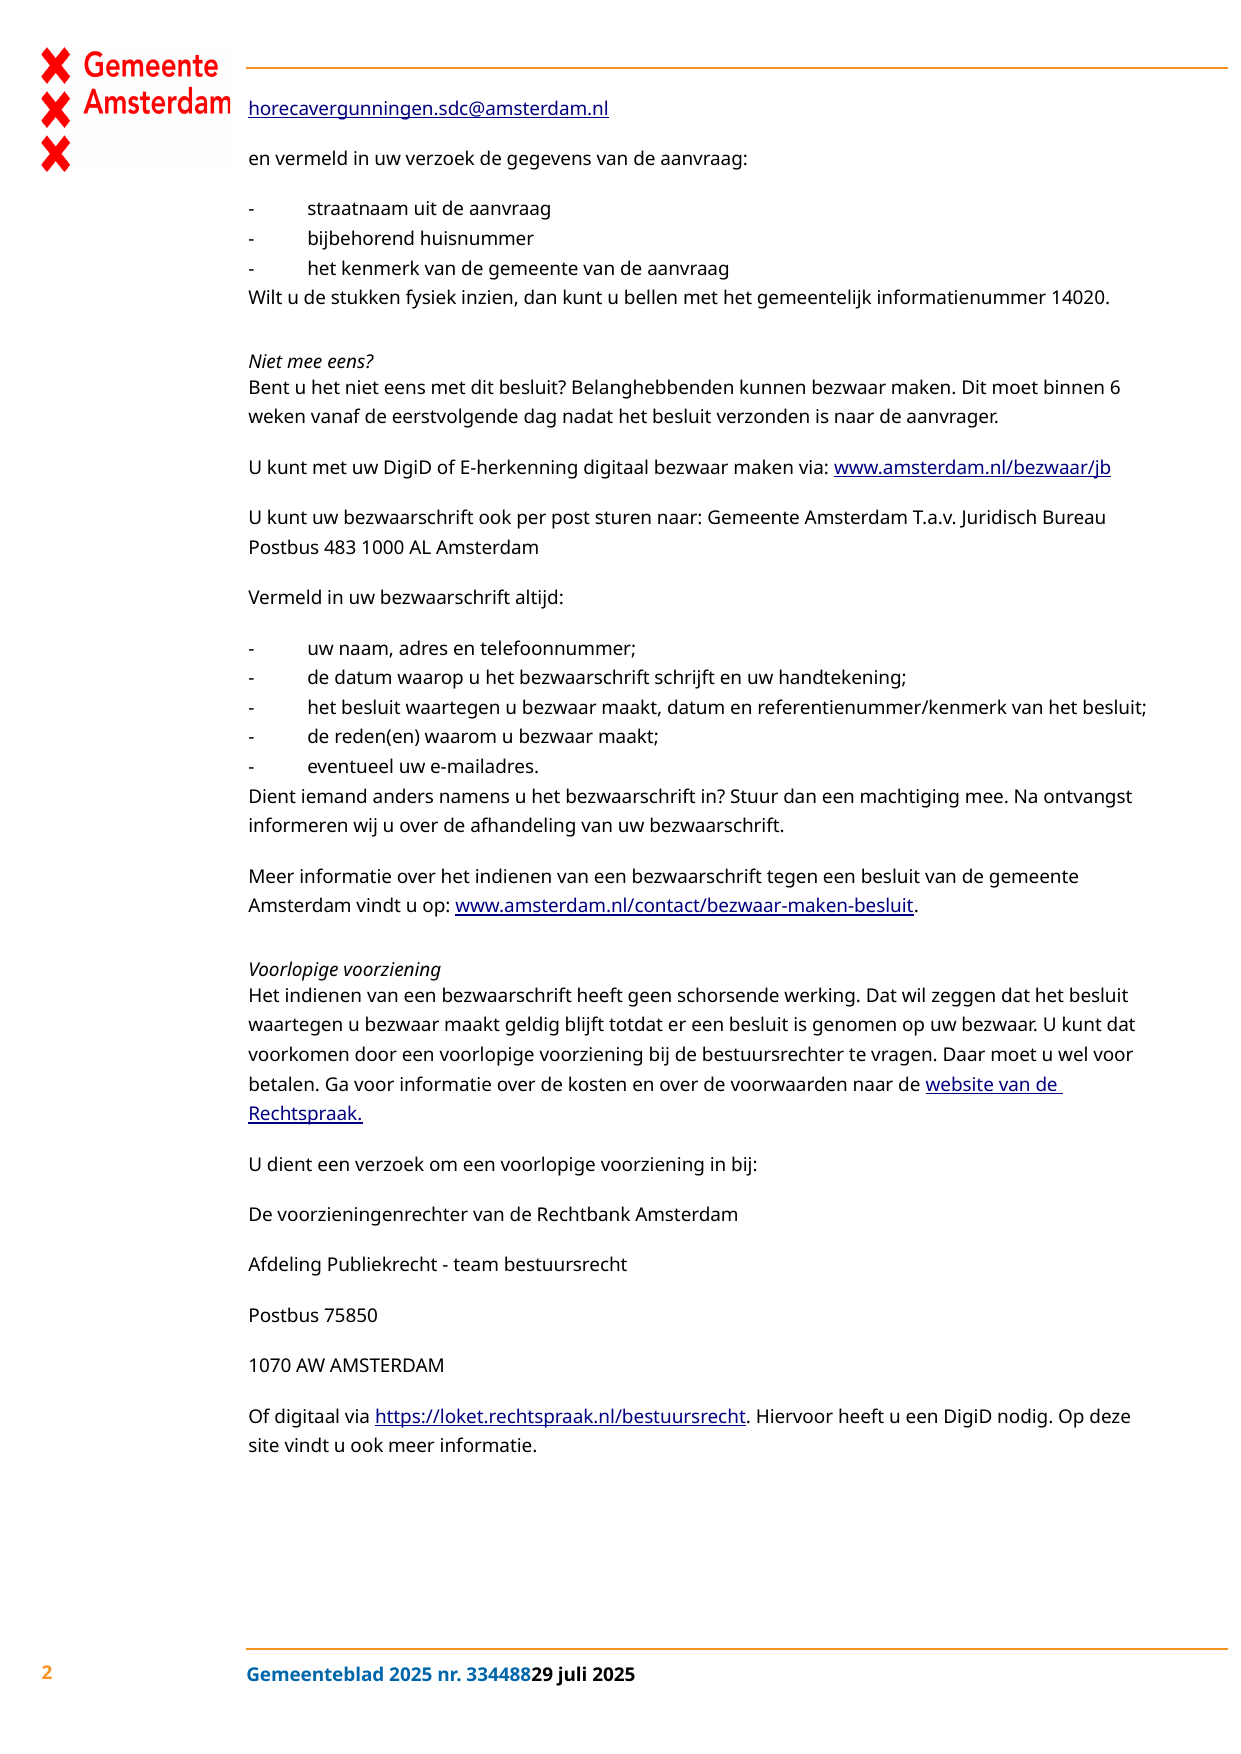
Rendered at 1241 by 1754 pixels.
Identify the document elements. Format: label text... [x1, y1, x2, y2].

text De voorzieningenrechter van de Rechtbank Amsterdam [248, 1201, 1152, 1227]
text Dient iemand anders namens u het bezwaarschrift in? Stuur dan een machtiging mee. Na ontvangst informeren wij u over de afhandeling van uw bezwaarschrift. [248, 783, 1152, 838]
picture [41, 47, 231, 172]
text horecavergunningen.sdc@amsterdam.nl [248, 95, 1152, 121]
list uw naam, adres en telefoonnummer; [248, 635, 1152, 661]
list de datum waarop u het bezwaarschrift schrijft en uw handtekening; [248, 664, 1152, 690]
text Of digitaal via https://loket.rechtspraak.nl/bestuursrecht. Hiervoor heeft u een DigiD nodig. Op deze site vindt u ook meer informatie. [248, 1403, 1152, 1458]
list eventueel uw e-mailadres. [248, 753, 1152, 779]
text Postbus 75850 [248, 1302, 1152, 1328]
text Voorlopige voorziening [248, 956, 1152, 982]
text U kunt uw bezwaarschrift ook per post sturen naar: Gemeente Amsterdam T.a.v. Juridisch Bureau Postbus 483 1000 AL Amsterdam [248, 504, 1152, 560]
list straatnaam uit de aanvraag [248, 196, 1152, 221]
text Meer informatie over het indienen van een bezwaarschrift tegen een besluit van de gemeente Amsterdam vindt u op: www.amsterdam.nl/contact/bezwaar-maken-besluit. [248, 863, 1152, 918]
list bijbehorend huisnummer [248, 225, 1152, 251]
text Het indienen van een bezwaarschrift heeft geen schorsende werking. Dat wil zeggen dat het besluit waartegen u bezwaar maakt geldig blijft totdat er een besluit is genomen op uw bezwaar. U kunt dat voorkomen door een voorlopige voorziening bij de bestuursrechter te vragen. Daar moet u wel voor betalen. Ga voor informatie over de kosten en over de voorwaarden naar de website van de Rechtspraak. [248, 982, 1152, 1126]
text U kunt met uw DigiD of E-herkenning digitaal bezwaar maken via: www.amsterdam.nl/bezwaar/jb [248, 454, 1152, 480]
text Afdeling Publiekrecht - team bestuursrecht [248, 1252, 1152, 1277]
text Wilt u de stukken fysiek inzien, dan kunt u bellen met het gemeentelijk informatienummer 14020. [248, 284, 1152, 310]
text en vermeld in uw verzoek de gegevens van de aanvraag: [248, 145, 1152, 171]
text Bent u het niet eens met dit besluit? Belanghebbenden kunnen bezwaar maken. Dit moet binnen 6 weken vanaf de eerstvolgende dag nadat het besluit verzonden is naar de aanvrager. [248, 374, 1152, 429]
text Vermeld in uw bezwaarschrift altijd: [248, 584, 1152, 610]
text 1070 AW AMSTERDAM [248, 1352, 1152, 1378]
list het besluit waartegen u bezwaar maakt, datum en referentienummer/kenmerk van het besluit; [248, 694, 1152, 720]
text Niet mee eens? [248, 348, 1152, 374]
list het kenmerk van de gemeente van de aanvraag [248, 255, 1152, 281]
text U dient een verzoek om een voorlopige voorziening in bij: [248, 1151, 1152, 1177]
list de reden(en) waarom u bezwaar maakt; [248, 724, 1152, 749]
